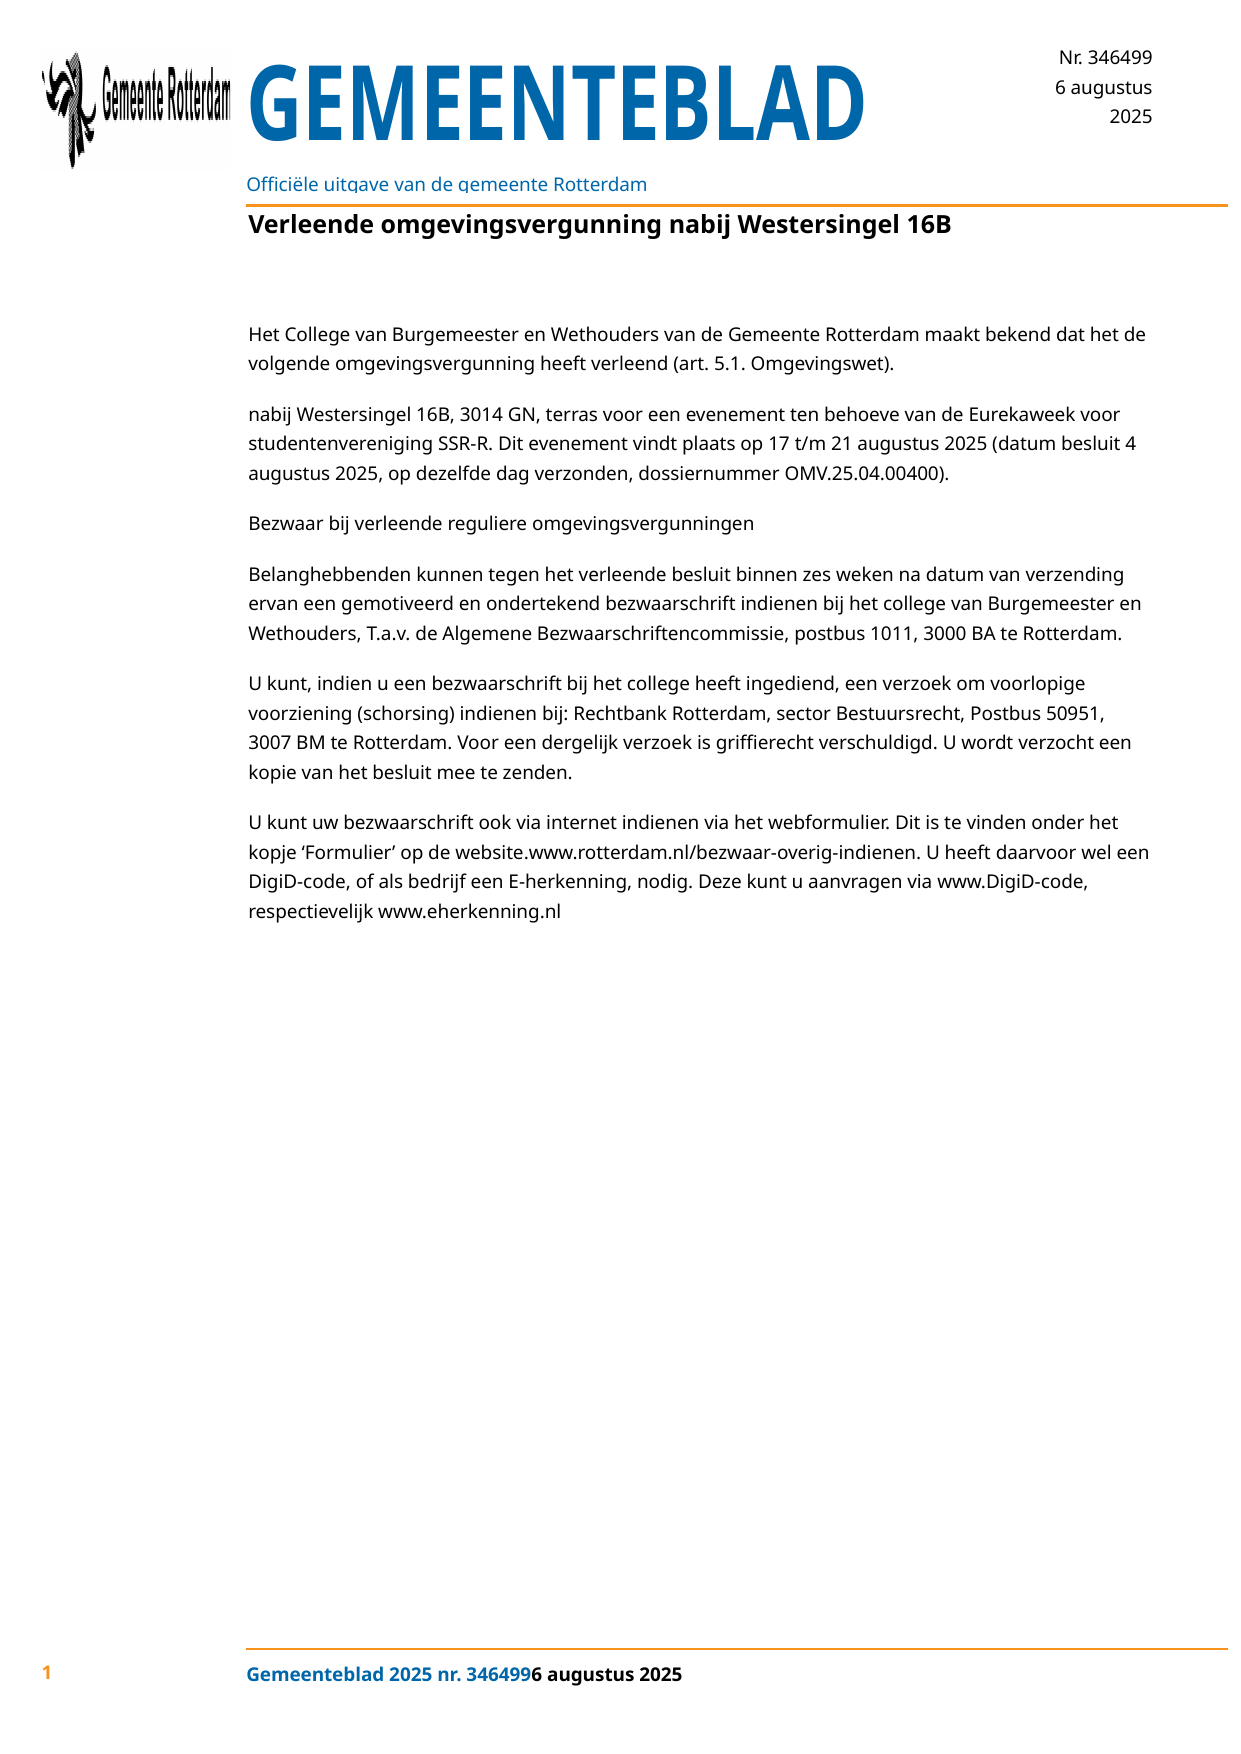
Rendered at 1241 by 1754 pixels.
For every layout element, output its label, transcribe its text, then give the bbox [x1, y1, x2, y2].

text nabij Westersingel 16B, 3014 GN, terras voor een evenement ten behoeve van de Eurekaweek voor studentenvereniging SSR-R. Dit evenement vindt plaats op 17 t/m 21 augustus 2025 (datum besluit 4 augustus 2025, op dezelfde dag verzonden, dossiernummer OMV.25.04.00400). [248, 401, 1152, 486]
text Het College van Burgemeester en Wethouders van de Gemeente Rotterdam maakt bekend dat het de volgende omgevingsvergunning heeft verleend (art. 5.1. Omgevingswet). [248, 321, 1152, 376]
text Verleende omgevingsvergunning nabij Westersingel 16B [248, 207, 1152, 241]
text Belanghebbenden kunnen tegen het verleende besluit binnen zes weken na datum van verzending ervan een gemotiveerd en ondertekend bezwaarschrift indienen bij het college van Burgemeester en Wethouders, T.a.v. de Algemene Bezwaarschriftencommissie, postbus 1011, 3000 BA te Rotterdam. [248, 561, 1152, 646]
text Bezwaar bij verleende reguliere omgevingsvergunningen [248, 510, 1152, 536]
text U kunt, indien u een bezwaarschrift bij het college heeft ingediend, een verzoek om voorlopige voorziening (schorsing) indienen bij: Rechtbank Rotterdam, sector Bestuursrecht, Postbus 50951, 3007 BM te Rotterdam. Voor een dergelijk verzoek is griffierecht verschuldigd. U wordt verzocht een kopie van het besluit mee te zenden. [248, 670, 1152, 785]
text U kunt uw bezwaarschrift ook via internet indienen via het webformulier. Dit is te vinden onder het kopje ‘Formulier’ op de website.www.rotterdam.nl/bezwaar-overig-indienen. U heeft daarvoor wel een DigiD-code, of als bedrijf een E-herkenning, nodig. Deze kunt u aanvragen via www.DigiD-code, respectievelijk www.eherkenning.nl [248, 809, 1152, 924]
picture [41, 47, 231, 172]
